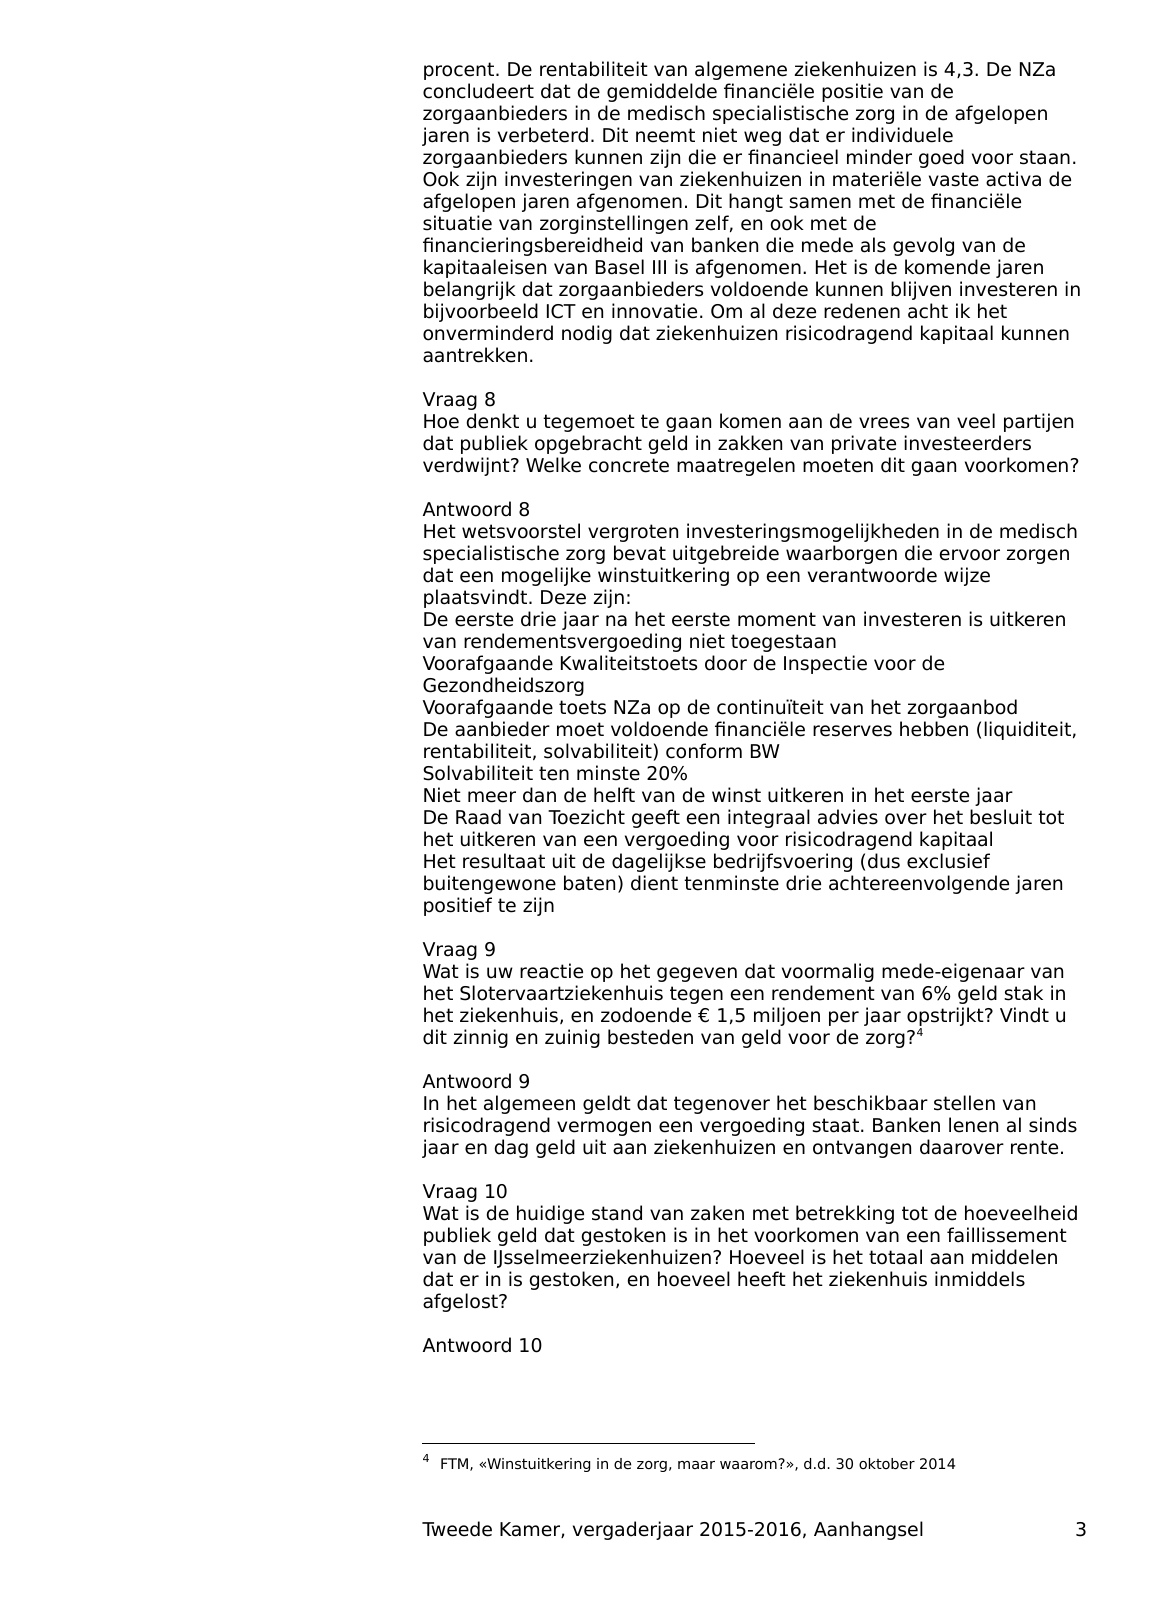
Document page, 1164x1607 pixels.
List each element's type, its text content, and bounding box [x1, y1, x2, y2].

text De Raad van Toezicht geeft een integraal advies over het besluit tot het uitkeren van een vergoeding voor risicodragend kapitaal [422, 807, 1087, 851]
text In het algemeen geldt dat tegenover het beschikbaar stellen van risicodragend vermogen een vergoeding staat. Banken lenen al sinds jaar en dag geld uit aan ziekenhuizen en ontvangen daarover rente. [422, 1093, 1087, 1159]
text Voorafgaande Kwaliteitstoets door de Inspectie voor de Gezondheidszorg [422, 653, 1087, 697]
text Wat is de huidige stand van zaken met betrekking tot de hoeveelheid publiek geld dat gestoken is in het voorkomen van een faillissement van de IJsselmeerziekenhuizen? Hoeveel is het totaal aan middelen dat er in is gestoken, en hoeveel heeft het ziekenhuis inmiddels afgelost? [422, 1203, 1087, 1313]
text Het resultaat uit de dagelijkse bedrijfsvoering (dus exclusief buitengewone baten) dient tenminste drie achtereenvolgende jaren positief te zijn [422, 851, 1087, 917]
text Antwoord 9 [422, 1071, 1087, 1093]
text Antwoord 10 [422, 1335, 1087, 1357]
text Hoe denkt u tegemoet te gaan komen aan de vrees van veel partijen dat publiek opgebracht geld in zakken van private investeerders verdwijnt? Welke concrete maatregelen moeten dit gaan voorkomen? [422, 411, 1087, 477]
text Niet meer dan de helft van de winst uitkeren in het eerste jaar [422, 785, 1087, 807]
text Antwoord 8 [422, 499, 1087, 521]
text De aanbieder moet voldoende financiële reserves hebben (liquiditeit, rentabiliteit, solvabiliteit) conform BW [422, 719, 1087, 763]
text Vraag 9 [422, 939, 1087, 961]
text Het wetsvoorstel vergroten investeringsmogelijkheden in de medisch specialistische zorg bevat uitgebreide waarborgen die ervoor zorgen dat een mogelijke winstuitkering op een verantwoorde wijze plaatsvindt. Deze zijn: [422, 521, 1087, 609]
text Wat is uw reactie op het gegeven dat voormalig mede-eigenaar van het Slotervaartziekenhuis tegen een rendement van 6% geld stak in het ziekenhuis, en zodoende € 1,5 miljoen per jaar opstrijkt? Vindt u dit zinnig en zuinig besteden van geld voor de zorg? [422, 961, 1087, 1049]
text Voorafgaande toets NZa op de continuïteit van het zorgaanbod [422, 697, 1087, 719]
text procent. De rentabiliteit van algemene ziekenhuizen is 4,3. De NZa concludeert dat de gemiddelde financiële positie van de zorgaanbieders in de medisch specialistische zorg in de afgelopen jaren is verbeterd. Dit neemt niet weg dat er individuele zorgaanbieders kunnen zijn die er financieel minder goed voor staan. Ook zijn investeringen van ziekenhuizen in materiële vaste activa de afgelopen jaren afgenomen. Dit hangt samen met de financiële situatie van zorginstellingen zelf, en ook met de financieringsbereidheid van banken die mede als gevolg van de kapitaaleisen van Basel III is afgenomen. Het is de komende jaren belangrijk dat zorgaanbieders voldoende kunnen blijven investeren in bijvoorbeeld ICT en innovatie. Om al deze redenen acht ik het onverminderd nodig dat ziekenhuizen risicodragend kapitaal kunnen aantrekken. [422, 59, 1087, 367]
text De eerste drie jaar na het eerste moment van investeren is uitkeren van rendementsvergoeding niet toegestaan [422, 609, 1087, 653]
text FTM, «Winstuitkering in de zorg, maar waarom?», d.d. 30 oktober 2014 [422, 1452, 1087, 1474]
text Vraag 8 [422, 389, 1087, 411]
text Solvabiliteit ten minste 20% [422, 763, 1087, 785]
text Vraag 10 [422, 1181, 1087, 1203]
